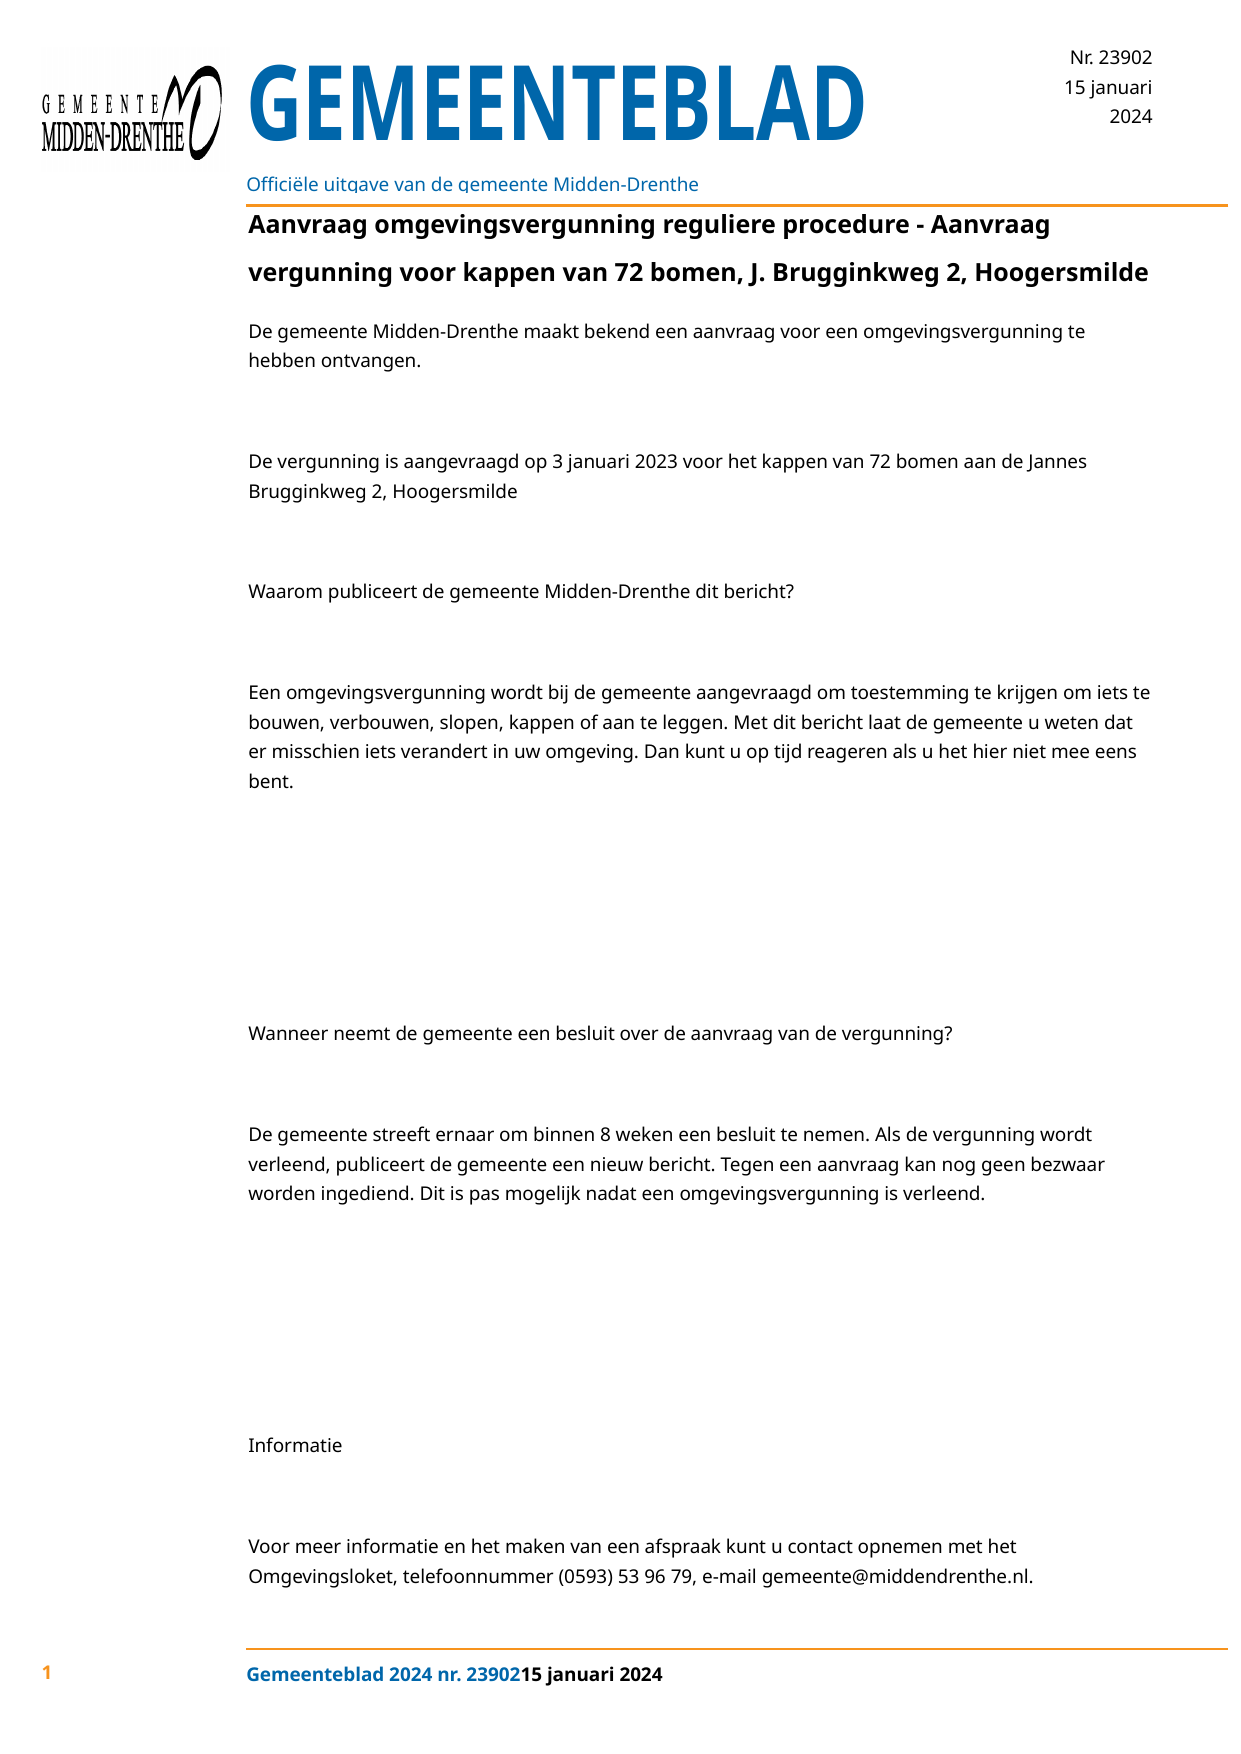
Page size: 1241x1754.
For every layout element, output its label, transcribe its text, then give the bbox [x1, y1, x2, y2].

text De gemeente Midden-Drenthe maakt bekend een aanvraag voor een omgevingsvergunning te hebben ontvangen. [248, 318, 1152, 373]
text Een omgevingsvergunning wordt bij de gemeente aangevraagd om toestemming te krijgen om iets te bouwen, verbouwen, slopen, kappen of aan te leggen. Met dit bericht laat de gemeente u weten dat er misschien iets verandert in uw omgeving. Dan kunt u op tijd reageren als u het hier niet mee eens bent. [248, 679, 1152, 794]
text De vergunning is aangevraagd op 3 januari 2023 voor het kappen van 72 bomen aan de Jannes Brugginkweg 2, Hoogersmilde [248, 448, 1152, 504]
text Wanneer neemt de gemeente een besluit over de aanvraag van de vergunning? [248, 1020, 1152, 1046]
text Waarom publiceert de gemeente Midden-Drenthe dit bericht? [248, 579, 1152, 604]
text De gemeente streeft ernaar om binnen 8 weken een besluit te nemen. Als de vergunning wordt verleend, publiceert de gemeente een nieuw bericht. Tegen een aanvraag kan nog geen bezwaar worden ingediend. Dit is pas mogelijk nadat een omgevingsvergunning is verleend. [248, 1121, 1152, 1206]
text Aanvraag omgevingsvergunning reguliere procedure - Aanvraag vergunning voor kappen van 72 bomen, J. Brugginkweg 2, Hoogersmilde [248, 207, 1152, 288]
text Voor meer informatie en het maken van een afspraak kunt u contact opnemen met het Omgevingsloket, telefoonnummer (0593) 53 96 79, e-mail gemeente@middendrenthe.nl. [248, 1533, 1152, 1589]
text Informatie [248, 1432, 1152, 1458]
picture [41, 47, 231, 172]
